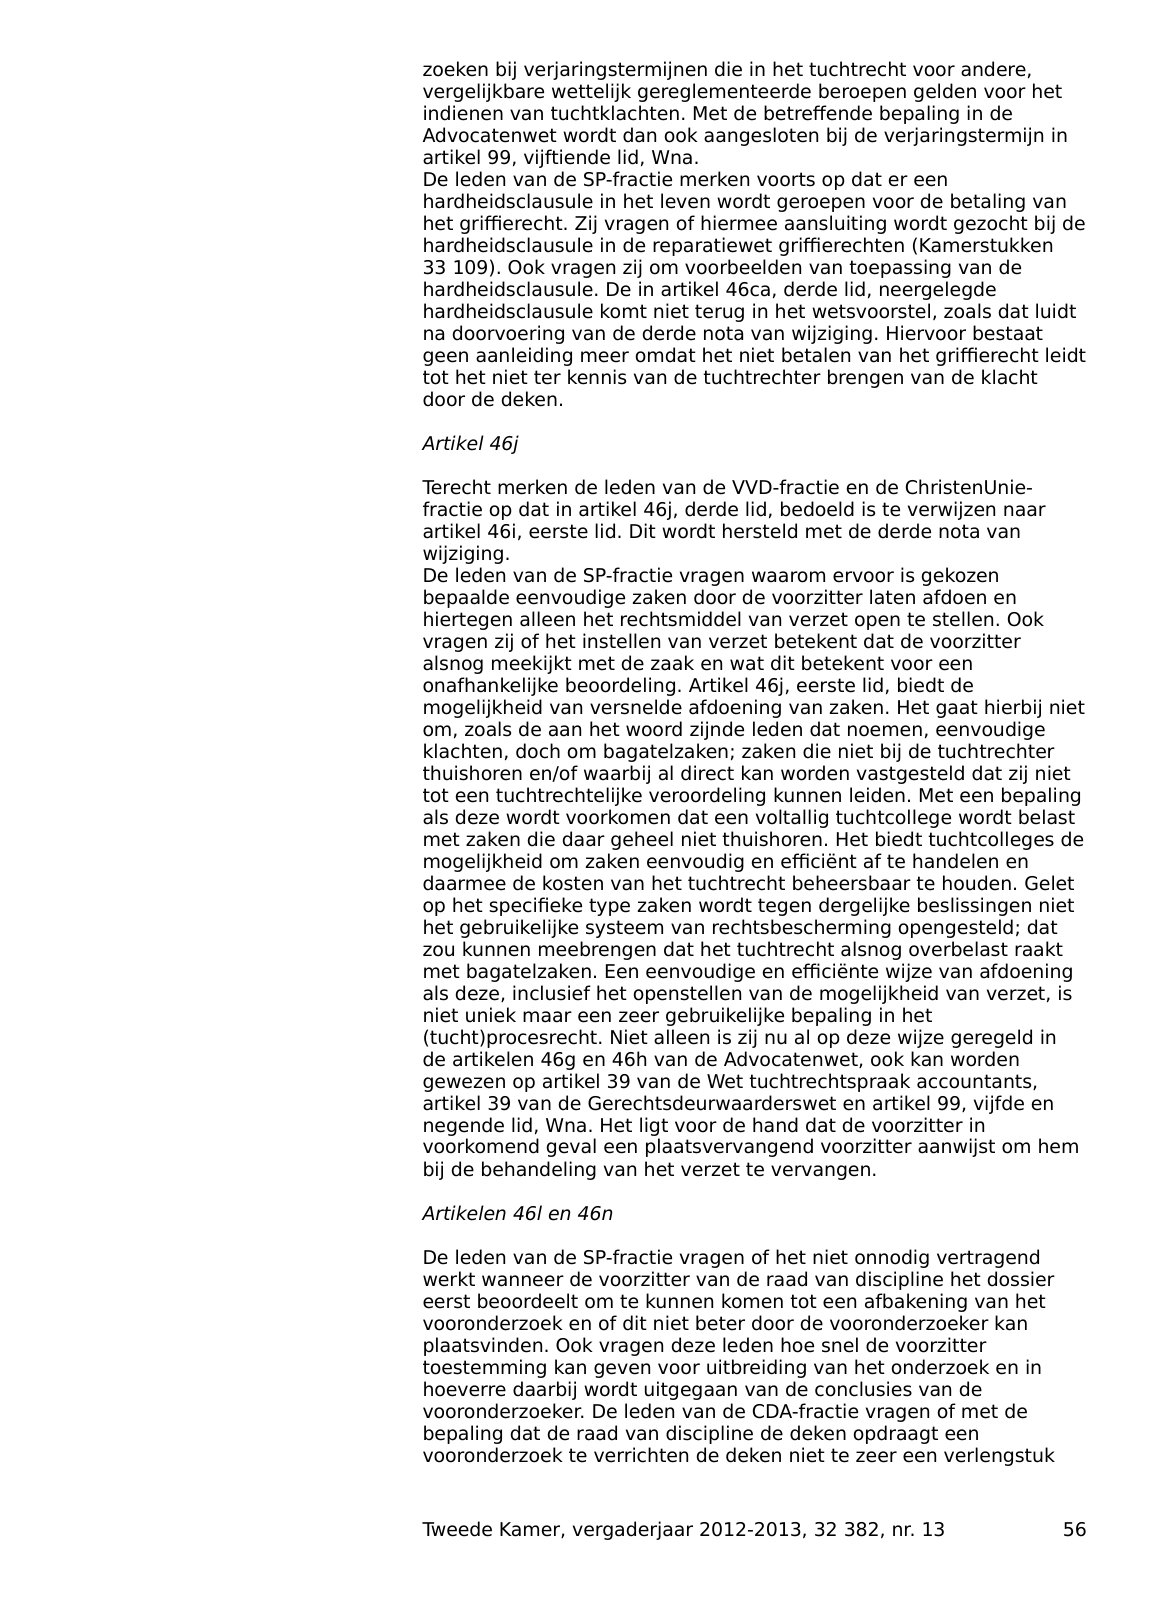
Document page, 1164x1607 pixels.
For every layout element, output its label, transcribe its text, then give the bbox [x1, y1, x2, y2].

text De leden van de SP-fractie merken voorts op dat er een hardheidsclausule in het leven wordt geroepen voor de betaling van het griffierecht. Zij vragen of hiermee aansluiting wordt gezocht bij de hardheidsclausule in de reparatiewet griffierechten (Kamerstukken 33 109). Ook vragen zij om voorbeelden van toepassing van de hardheidsclausule. De in artikel 46ca, derde lid, neergelegde hardheidsclausule komt niet terug in het wetsvoorstel, zoals dat luidt na doorvoering van de derde nota van wijziging. Hiervoor bestaat geen aanleiding meer omdat het niet betalen van het griffierecht leidt tot het niet ter kennis van de tuchtrechter brengen van de klacht door de deken. [422, 169, 1087, 411]
text zoeken bij verjaringstermijnen die in het tuchtrecht voor andere, vergelijkbare wettelijk gereglementeerde beroepen gelden voor het indienen van tuchtklachten. Met de betreffende bepaling in de Advocatenwet wordt dan ook aangesloten bij de verjaringstermijn in artikel 99, vijftiende lid, Wna. [422, 59, 1087, 169]
subtitle Artikel 46j [422, 433, 1087, 455]
text De leden van de SP-fractie vragen waarom ervoor is gekozen bepaalde eenvoudige zaken door de voorzitter laten afdoen en hiertegen alleen het rechtsmiddel van verzet open te stellen. Ook vragen zij of het instellen van verzet betekent dat de voorzitter alsnog meekijkt met de zaak en wat dit betekent voor een onafhankelijke beoordeling. Artikel 46j, eerste lid, biedt de mogelijkheid van versnelde afdoening van zaken. Het gaat hierbij niet om, zoals de aan het woord zijnde leden dat noemen, eenvoudige klachten, doch om bagatelzaken; zaken die niet bij de tuchtrechter thuishoren en/of waarbij al direct kan worden vastgesteld dat zij niet tot een tuchtrechtelijke veroordeling kunnen leiden. Met een bepaling als deze wordt voorkomen dat een voltallig tuchtcollege wordt belast met zaken die daar geheel niet thuishoren. Het biedt tuchtcolleges de mogelijkheid om zaken eenvoudig en efficiënt af te handelen en daarmee de kosten van het tuchtrecht beheersbaar te houden. Gelet op het specifieke type zaken wordt tegen dergelijke beslissingen niet het gebruikelijke systeem van rechtsbescherming opengesteld; dat zou kunnen meebrengen dat het tuchtrecht alsnog overbelast raakt met bagatelzaken. Een eenvoudige en efficiënte wijze van afdoening als deze, inclusief het openstellen van de mogelijkheid van verzet, is niet uniek maar een zeer gebruikelijke bepaling in het (tucht)procesrecht. Niet alleen is zij nu al op deze wijze geregeld in de artikelen 46g en 46h van de Advocatenwet, ook kan worden gewezen op artikel 39 van de Wet tuchtrechtspraak accountants, artikel 39 van de Gerechtsdeurwaarderswet en artikel 99, vijfde en negende lid, Wna. Het ligt voor de hand dat de voorzitter in voorkomend geval een plaatsvervangend voorzitter aanwijst om hem bij de behandeling van het verzet te vervangen. [422, 565, 1087, 1180]
subtitle Artikelen 46l en 46n [422, 1203, 1087, 1224]
text De leden van de SP-fractie vragen of het niet onnodig vertragend werkt wanneer de voorzitter van de raad van discipline het dossier eerst beoordeelt om te kunnen komen tot een afbakening van het vooronderzoek en of dit niet beter door de vooronderzoeker kan plaatsvinden. Ook vragen deze leden hoe snel de voorzitter toestemming kan geven voor uitbreiding van het onderzoek en in hoeverre daarbij wordt uitgegaan van de conclusies van de vooronderzoeker. De leden van de CDA-fractie vragen of met de bepaling dat de raad van discipline de deken opdraagt een vooronderzoek te verrichten de deken niet te zeer een verlengstuk [422, 1247, 1087, 1467]
text Terecht merken de leden van de VVD-fractie en de ChristenUnie-fractie op dat in artikel 46j, derde lid, bedoeld is te verwijzen naar artikel 46i, eerste lid. Dit wordt hersteld met de derde nota van wijziging. [422, 477, 1087, 565]
